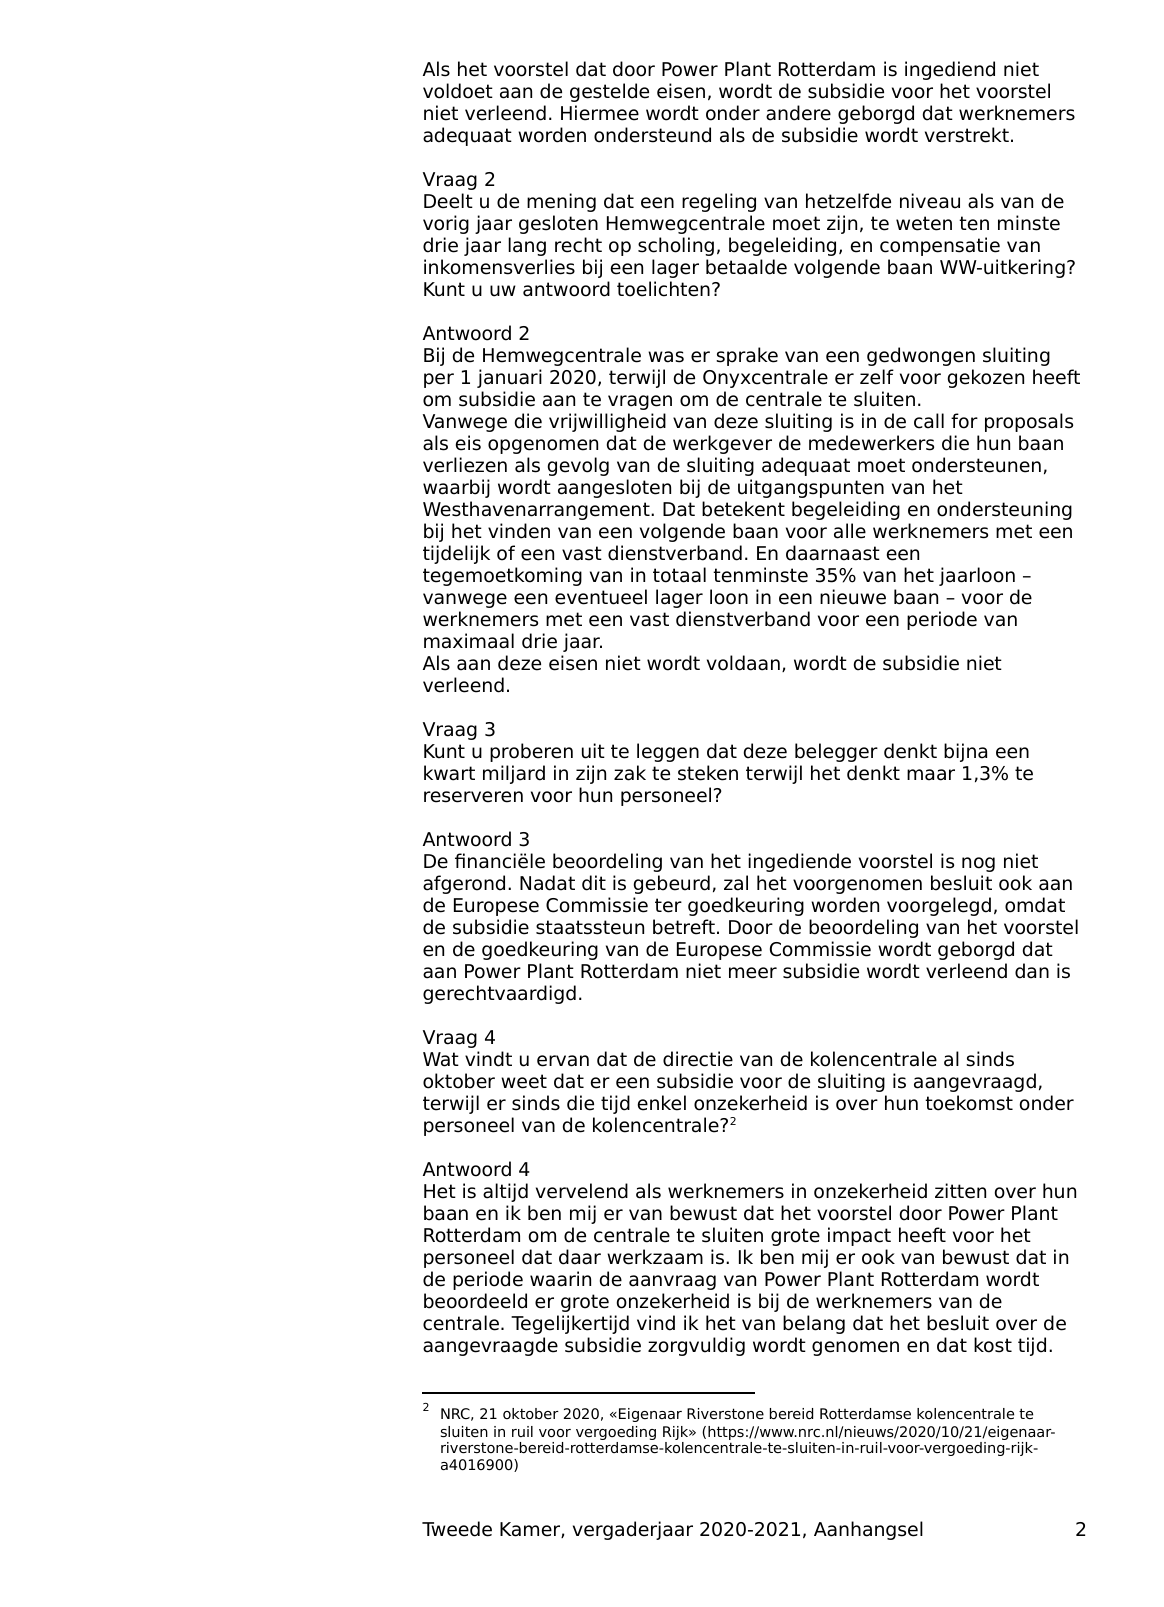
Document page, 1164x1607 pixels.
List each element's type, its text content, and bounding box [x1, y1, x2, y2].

text Antwoord 2 [422, 323, 1087, 345]
text Antwoord 3 [422, 829, 1087, 851]
text Bij de Hemwegcentrale was er sprake van een gedwongen sluiting per 1 januari 2020, terwijl de Onyxcentrale er zelf voor gekozen heeft om subsidie aan te vragen om de centrale te sluiten. [422, 345, 1087, 411]
text De financiële beoordeling van het ingediende voorstel is nog niet afgerond. Nadat dit is gebeurd, zal het voorgenomen besluit ook aan de Europese Commissie ter goedkeuring worden voorgelegd, omdat de subsidie staatssteun betreft. Door de beoordeling van het voorstel en de goedkeuring van de Europese Commissie wordt geborgd dat aan Power Plant Rotterdam niet meer subsidie wordt verleend dan is gerechtvaardigd. [422, 851, 1087, 1005]
text Het is altijd vervelend als werknemers in onzekerheid zitten over hun baan en ik ben mij er van bewust dat het voorstel door Power Plant Rotterdam om de centrale te sluiten grote impact heeft voor het personeel dat daar werkzaam is. Ik ben mij er ook van bewust dat in de periode waarin de aanvraag van Power Plant Rotterdam wordt beoordeeld er grote onzekerheid is bij de werknemers van de centrale. Tegelijkertijd vind ik het van belang dat het besluit over de aangevraagde subsidie zorgvuldig wordt genomen en dat kost tijd. [422, 1181, 1087, 1357]
text Antwoord 4 [422, 1159, 1087, 1181]
text Vanwege die vrijwilligheid van deze sluiting is in de call for proposals als eis opgenomen dat de werkgever de medewerkers die hun baan verliezen als gevolg van de sluiting adequaat moet ondersteunen, waarbij wordt aangesloten bij de uitgangspunten van het Westhavenarrangement. Dat betekent begeleiding en ondersteuning bij het vinden van een volgende baan voor alle werknemers met een tijdelijk of een vast dienstverband. En daarnaast een tegemoetkoming van in totaal tenminste 35% van het jaarloon – vanwege een eventueel lager loon in een nieuwe baan – voor de werknemers met een vast dienstverband voor een periode van maximaal drie jaar. [422, 411, 1087, 653]
text Als het voorstel dat door Power Plant Rotterdam is ingediend niet voldoet aan de gestelde eisen, wordt de subsidie voor het voorstel niet verleend. Hiermee wordt onder andere geborgd dat werknemers adequaat worden ondersteund als de subsidie wordt verstrekt. [422, 59, 1087, 147]
text Kunt u proberen uit te leggen dat deze belegger denkt bijna een kwart miljard in zijn zak te steken terwijl het denkt maar 1,3% te reserveren voor hun personeel? [422, 741, 1087, 807]
text Deelt u de mening dat een regeling van hetzelfde niveau als van de vorig jaar gesloten Hemwegcentrale moet zijn, te weten ten minste drie jaar lang recht op scholing, begeleiding, en compensatie van inkomensverlies bij een lager betaalde volgende baan WW-uitkering? Kunt u uw antwoord toelichten? [422, 191, 1087, 301]
text Vraag 2 [422, 169, 1087, 191]
text Wat vindt u ervan dat de directie van de kolencentrale al sinds oktober weet dat er een subsidie voor de sluiting is aangevraagd, terwijl er sinds die tijd enkel onzekerheid is over hun toekomst onder personeel van de kolencentrale? [422, 1049, 1087, 1137]
text Vraag 4 [422, 1027, 1087, 1049]
text NRC, 21 oktober 2020, «Eigenaar Riverstone bereid Rotterdamse kolencentrale te sluiten in ruil voor vergoeding Rijk» (https://www.nrc.nl/nieuws/2020/10/21/eigenaar-riverstone-bereid-rotterdamse-kolencentrale-te-sluiten-in-ruil-voor-vergoeding-rijk-a4016900) [422, 1402, 1087, 1474]
text Vraag 3 [422, 719, 1087, 741]
text Als aan deze eisen niet wordt voldaan, wordt de subsidie niet verleend. [422, 653, 1087, 697]
